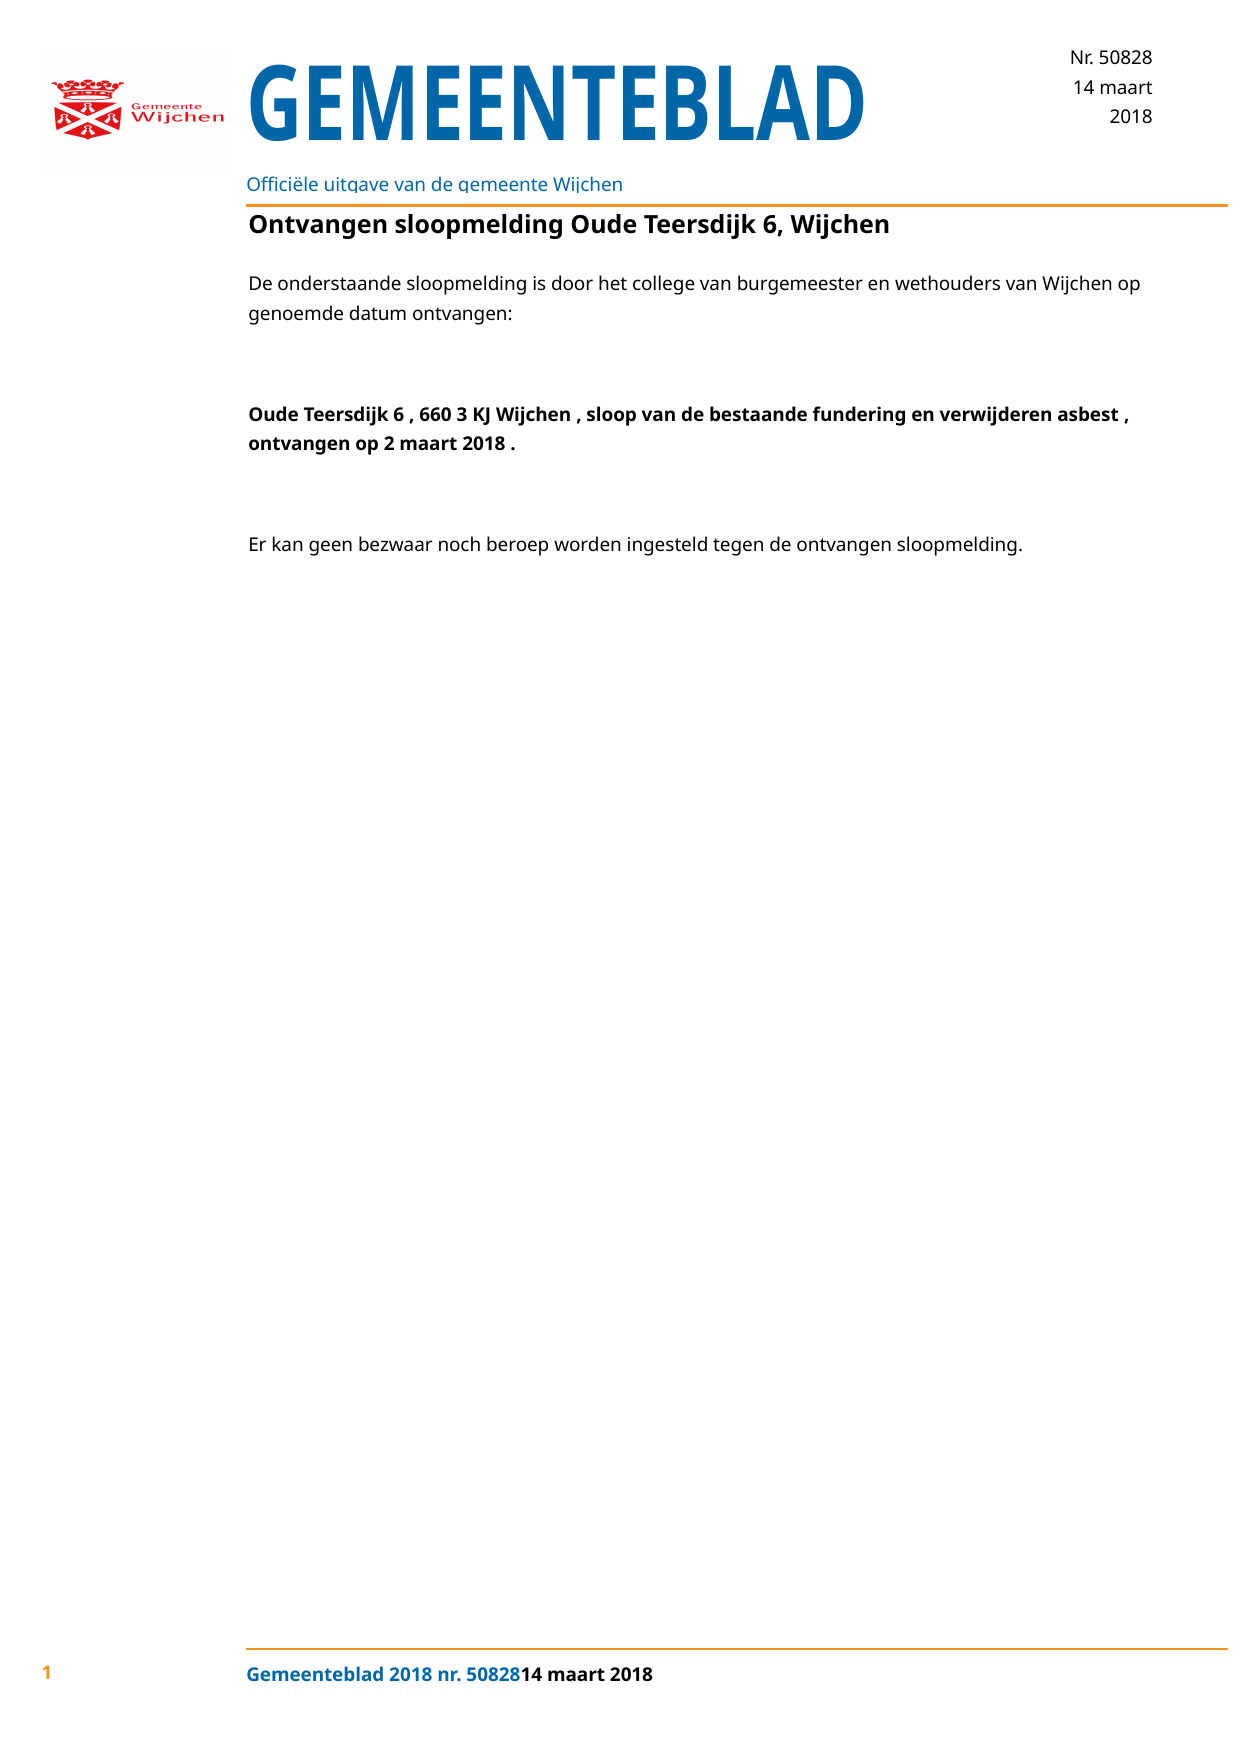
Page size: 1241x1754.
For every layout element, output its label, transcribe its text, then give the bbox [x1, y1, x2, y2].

text Oude Teersdijk 6 , 660 3 KJ Wijchen , sloop van de bestaande fundering en verwijderen asbest , ontvangen op 2 maart 2018 . [248, 401, 1152, 456]
text De onderstaande sloopmelding is door het college van burgemeester en wethouders van Wijchen op genoemde datum ontvangen: [248, 270, 1152, 326]
text Ontvangen sloopmelding Oude Teersdijk 6, Wijchen [248, 207, 1152, 241]
picture [41, 47, 231, 172]
text Er kan geen bezwaar noch beroep worden ingesteld tegen de ontvangen sloopmelding. [248, 531, 1152, 557]
